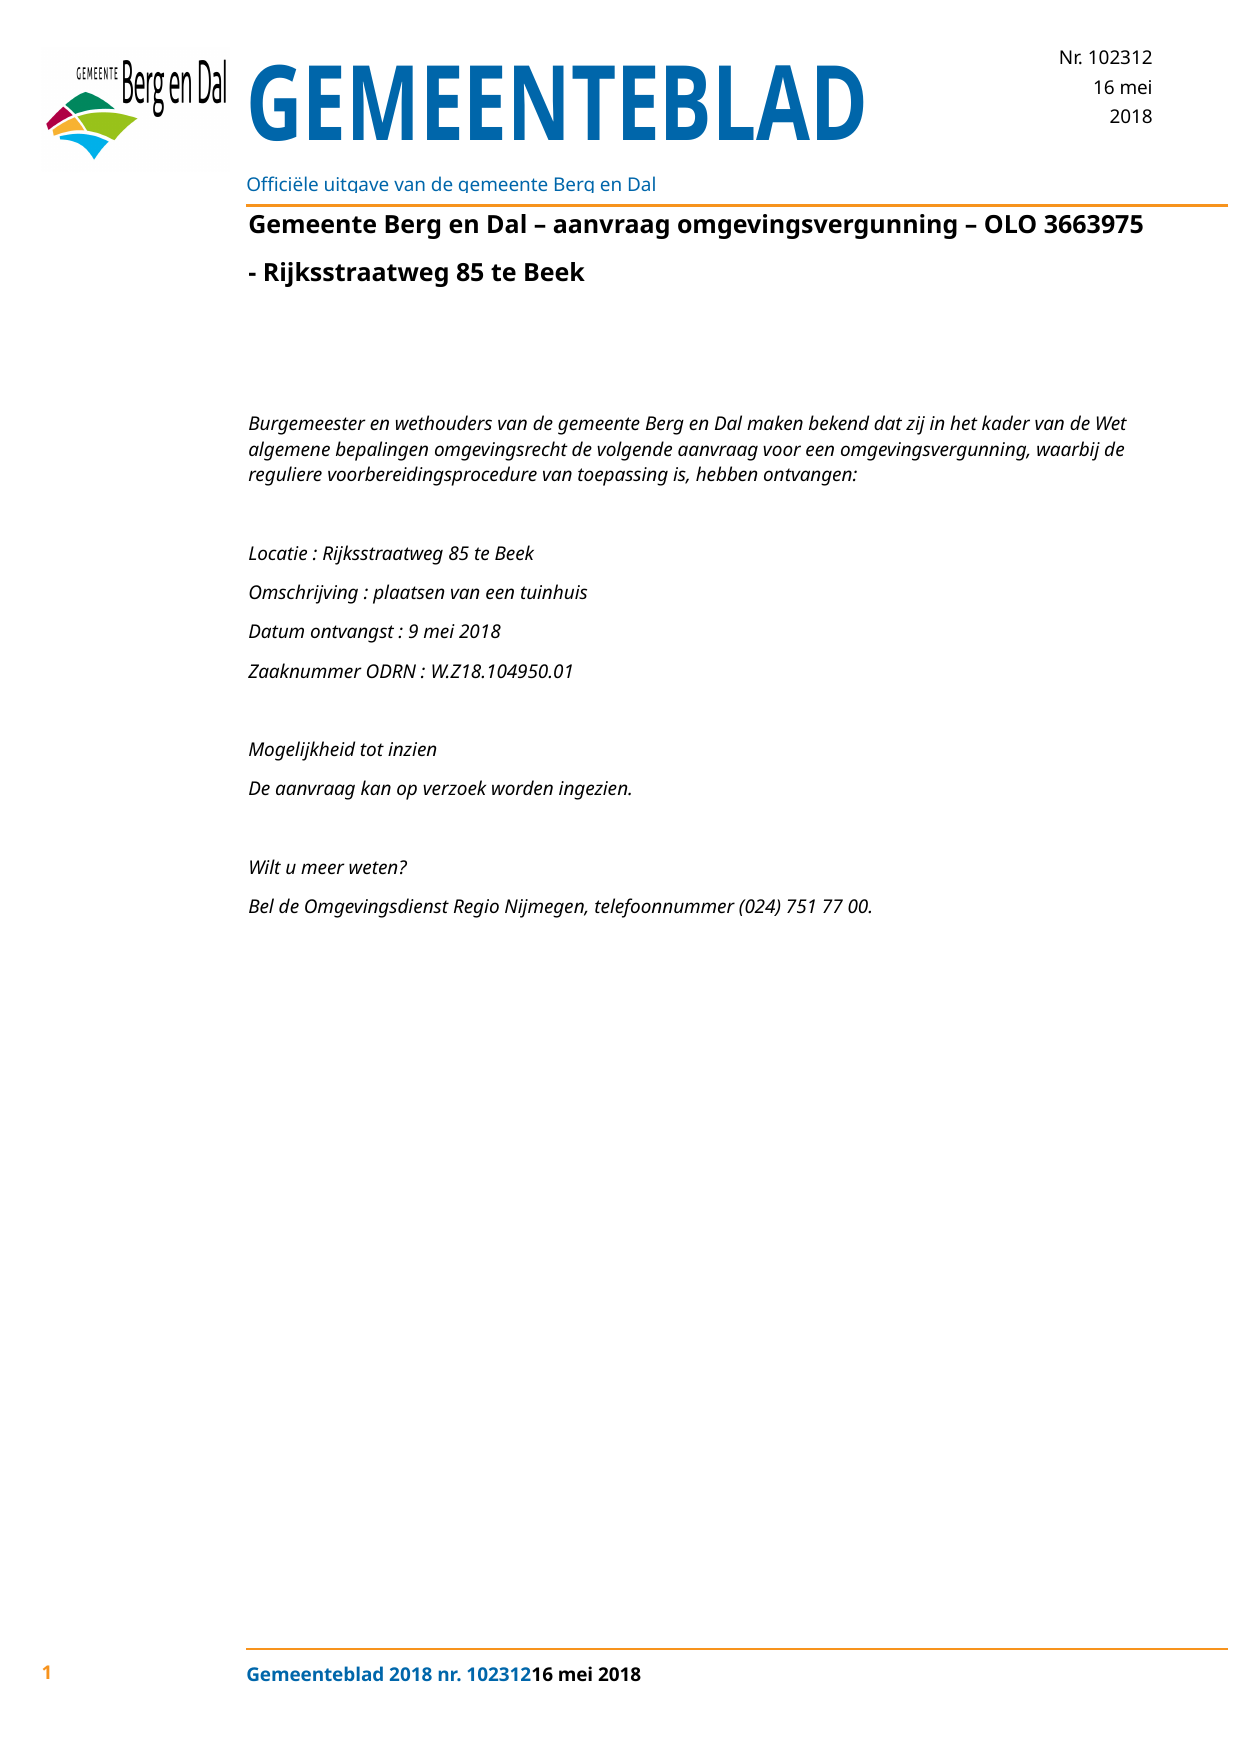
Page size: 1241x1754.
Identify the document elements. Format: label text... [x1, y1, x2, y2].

text Bel de Omgevingsdienst Regio Nijmegen, telefoonnummer (024) 751 77 00. [248, 893, 1152, 919]
text Mogelijkheid tot inzien [248, 736, 1152, 762]
text De aanvraag kan op verzoek worden ingezien. [248, 776, 1152, 801]
picture [41, 47, 231, 172]
text Zaaknummer ODRN : W.Z18.104950.01 [248, 658, 1152, 683]
text Burgemeester en wethouders van de gemeente Berg en Dal maken bekend dat zij in het kader van de Wet algemene bepalingen omgevingsrecht de volgende aanvraag voor een omgevingsvergunning, waarbij de reguliere voorbereidingsprocedure van toepassing is, hebben ontvangen: [248, 410, 1152, 487]
text Wilt u meer weten? [248, 854, 1152, 880]
text Datum ontvangst : 9 mei 2018 [248, 618, 1152, 644]
text Omschrijving : plaatsen van een tuinhuis [248, 579, 1152, 605]
text Gemeente Berg en Dal – aanvraag omgevingsvergunning – OLO 3663975 - Rijksstraatweg 85 te Beek [248, 207, 1152, 288]
text Locatie : Rijksstraatweg 85 te Beek [248, 540, 1152, 566]
